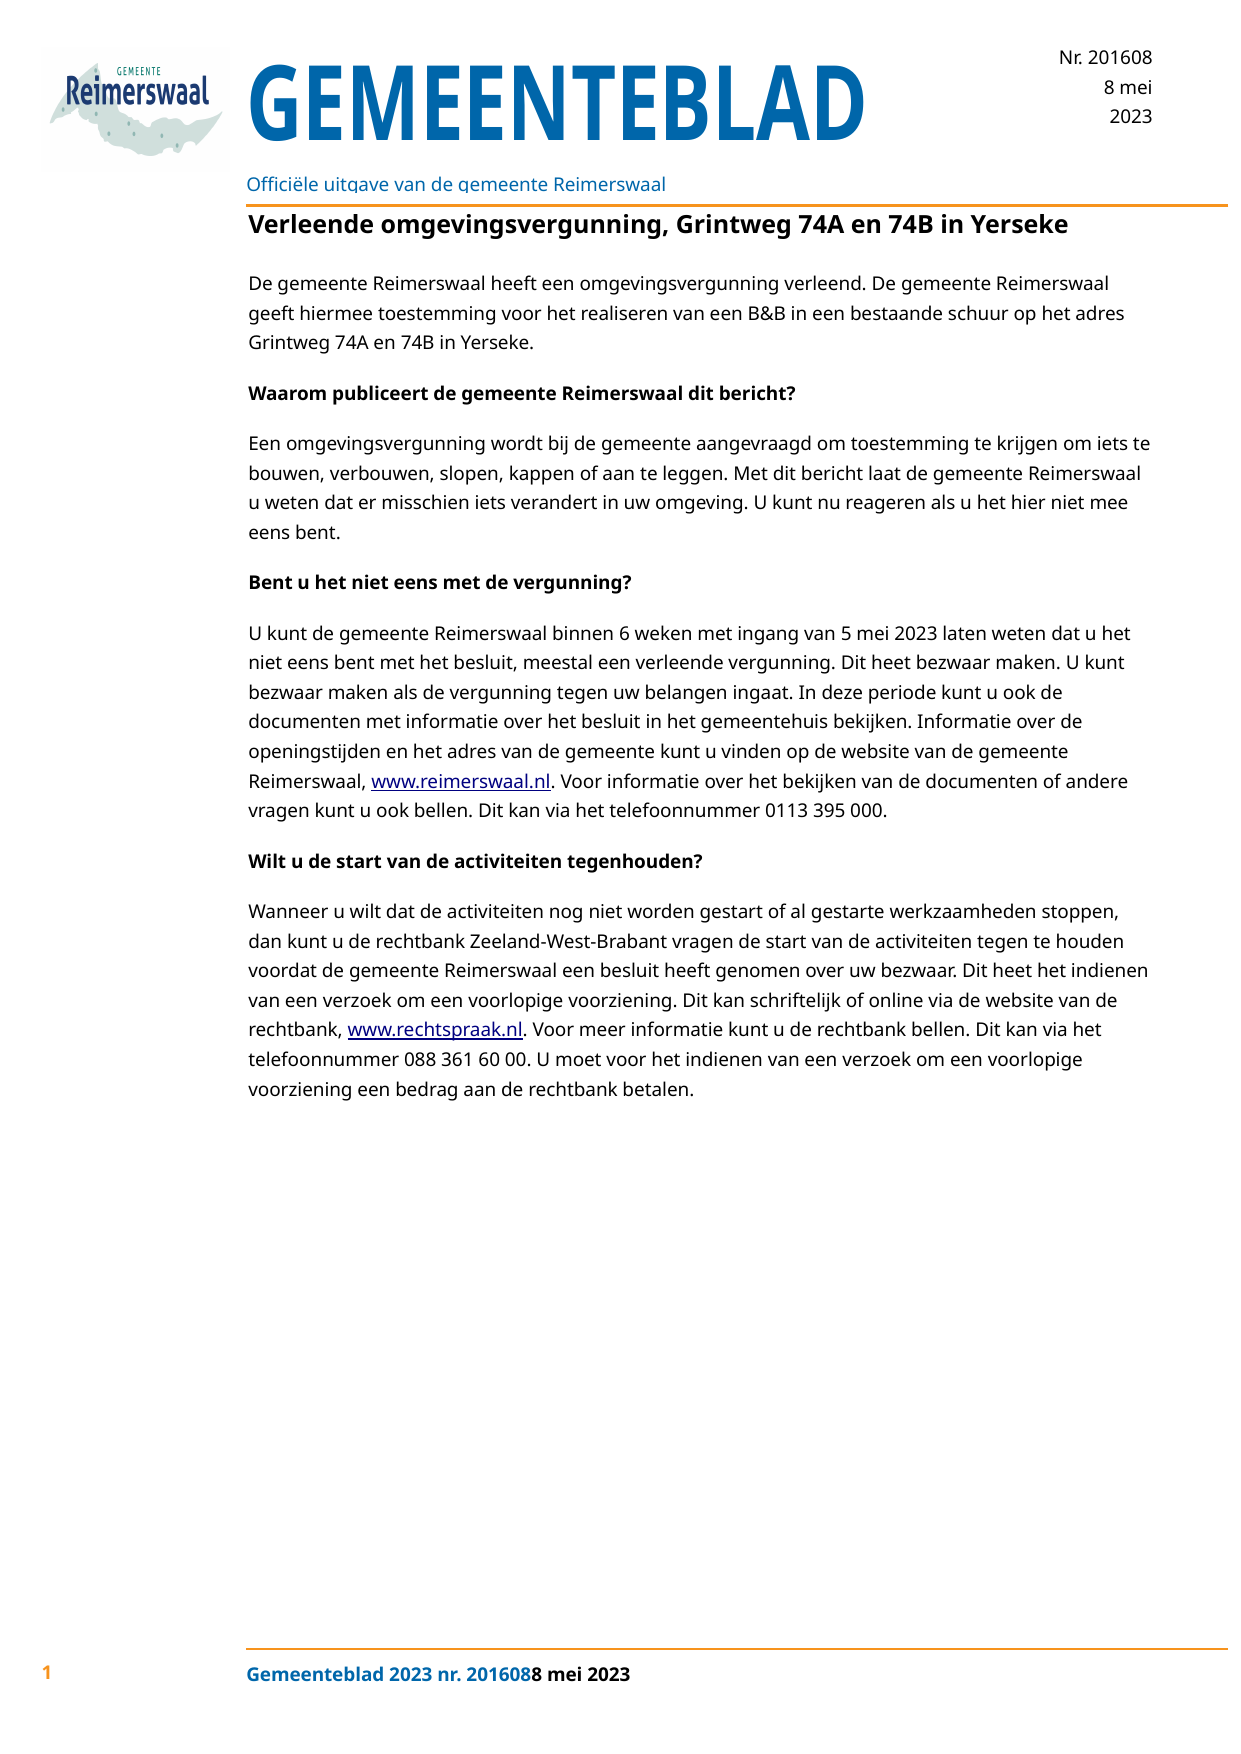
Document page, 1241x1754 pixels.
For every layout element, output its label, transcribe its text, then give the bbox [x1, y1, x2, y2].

text Waarom publiceert de gemeente Reimerswaal dit bericht? [248, 380, 1152, 406]
picture [41, 47, 231, 172]
text De gemeente Reimerswaal heeft een omgevingsvergunning verleend. De gemeente Reimerswaal geeft hiermee toestemming voor het realiseren van een B&B in een bestaande schuur op het adres Grintweg 74A en 74B in Yerseke. [248, 270, 1152, 355]
text Wanneer u wilt dat de activiteiten nog niet worden gestart of al gestarte werkzaamheden stoppen, dan kunt u de rechtbank Zeeland-West-Brabant vragen de start van de activiteiten tegen te houden voordat de gemeente Reimerswaal een besluit heeft genomen over uw bezwaar. Dit heet het indienen van een verzoek om een voorlopige voorziening. Dit kan schriftelijk of online via de website van de rechtbank, www.rechtspraak.nl. Voor meer informatie kunt u de rechtbank bellen. Dit kan via het telefoonnummer 088 361 60 00. U moet voor het indienen van een verzoek om een voorlopige voorziening een bedrag aan de rechtbank betalen. [248, 898, 1152, 1101]
text Verleende omgevingsvergunning, Grintweg 74A en 74B in Yerseke [248, 207, 1152, 241]
text U kunt de gemeente Reimerswaal binnen 6 weken met ingang van 5 mei 2023 laten weten dat u het niet eens bent met het besluit, meestal een verleende vergunning. Dit heet bezwaar maken. U kunt bezwaar maken als de vergunning tegen uw belangen ingaat. In deze periode kunt u ook de documenten met informatie over het besluit in het gemeentehuis bekijken. Informatie over de openingstijden en het adres van de gemeente kunt u vinden op de website van de gemeente Reimerswaal, www.reimerswaal.nl. Voor informatie over het bekijken van de documenten of andere vragen kunt u ook bellen. Dit kan via het telefoonnummer 0113 395 000. [248, 620, 1152, 823]
text Wilt u de start van de activiteiten tegenhouden? [248, 848, 1152, 873]
text Bent u het niet eens met de vergunning? [248, 569, 1152, 595]
text Een omgevingsvergunning wordt bij de gemeente aangevraagd om toestemming te krijgen om iets te bouwen, verbouwen, slopen, kappen of aan te leggen. Met dit bericht laat de gemeente Reimerswaal u weten dat er misschien iets verandert in uw omgeving. U kunt nu reageren als u het hier niet mee eens bent. [248, 430, 1152, 545]
